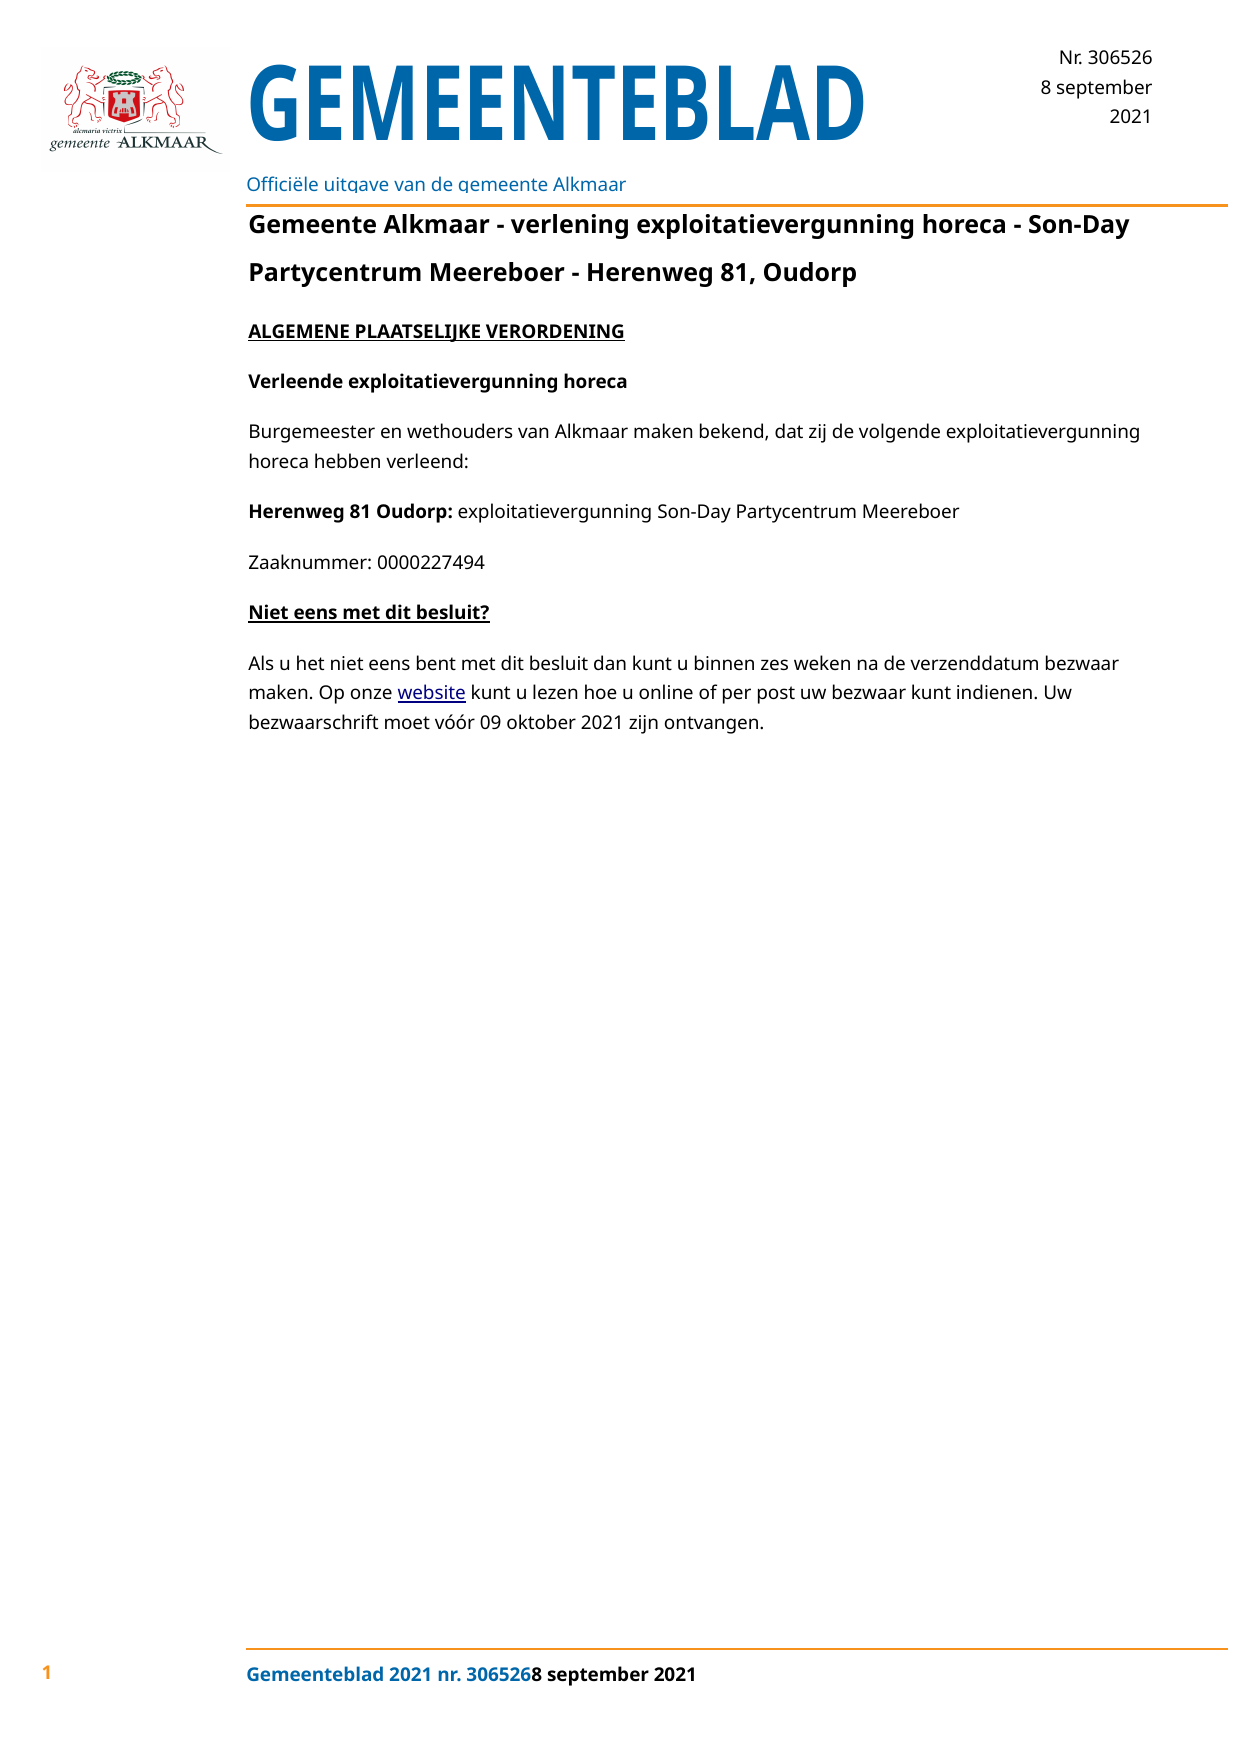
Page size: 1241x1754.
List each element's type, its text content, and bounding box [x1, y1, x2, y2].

text Gemeente Alkmaar - verlening exploitatievergunning horeca - Son-Day Partycentrum Meereboer - Herenweg 81, Oudorp [248, 207, 1152, 288]
picture [41, 47, 231, 172]
text ALGEMENE PLAATSELIJKE VERORDENING [248, 318, 1152, 344]
text Burgemeester en wethouders van Alkmaar maken bekend, dat zij de volgende exploitatievergunning horeca hebben verleend: [248, 419, 1152, 474]
text Zaaknummer: 0000227494 [248, 549, 1152, 575]
text Verleende exploitatievergunning horeca [248, 368, 1152, 394]
text Als u het niet eens bent met dit besluit dan kunt u binnen zes weken na de verzenddatum bezwaar maken. Op onze website kunt u lezen hoe u online of per post uw bezwaar kunt indienen. Uw bezwaarschrift moet vóór 09 oktober 2021 zijn ontvangen. [248, 650, 1152, 735]
text Niet eens met dit besluit? [248, 599, 1152, 625]
text Herenweg 81 Oudorp: exploitatievergunning Son-Day Partycentrum Meereboer [248, 499, 1152, 524]
